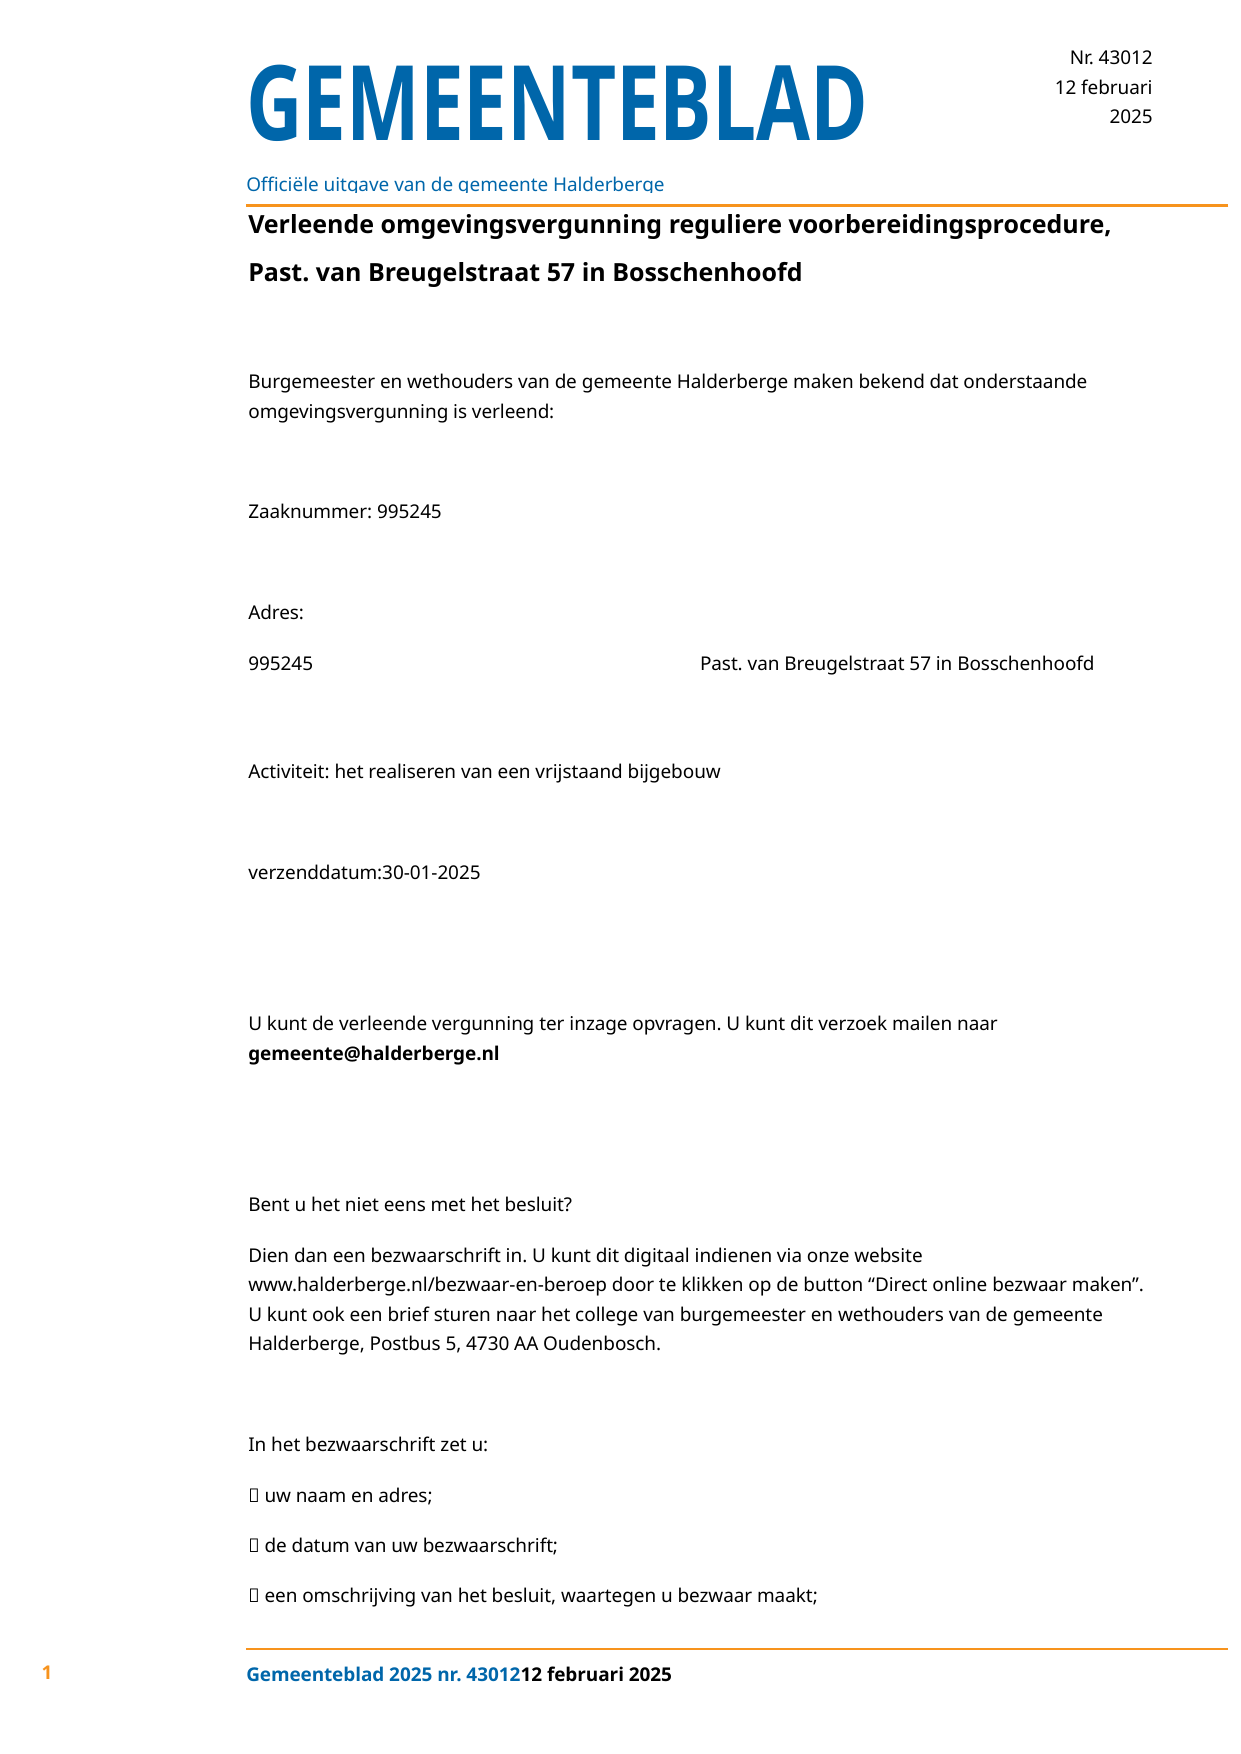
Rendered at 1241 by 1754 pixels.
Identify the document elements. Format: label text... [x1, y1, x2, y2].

text Verleende omgevingsvergunning reguliere voorbereidingsprocedure, Past. van Breugelstraat 57 in Bosschenhoofd [248, 207, 1152, 288]
text U kunt de verleende vergunning ter inzage opvragen. U kunt dit verzoek mailen naar gemeente@halderberge.nl [248, 1011, 1152, 1066]
text In het bezwaarschrift zet u: [248, 1431, 1152, 1457]
text verzenddatum:30-01-2025 [248, 859, 1152, 885]
table_header [248, 679, 700, 705]
text Activiteit: het realiseren van een vrijstaand bijgebouw [248, 758, 1152, 784]
text Zaaknummer: 995245 [248, 499, 1152, 524]
table_header [700, 679, 1152, 705]
text Dien dan een bezwaarschrift in. U kunt dit digitaal indienen via onze website www.halderberge.nl/bezwaar-en-beroep door te klikken op de button “Direct online bezwaar maken”. U kunt ook een brief sturen naar het college van burgemeester en wethouders van de gemeente Halderberge, Postbus 5, 4730 AA Oudenbosch. [248, 1242, 1152, 1356]
text Adres: [248, 599, 1152, 625]
text  uw naam en adres; [248, 1482, 1152, 1508]
text  de datum van uw bezwaarschrift; [248, 1532, 1152, 1558]
text Burgemeester en wethouders van de gemeente Halderberge maken bekend dat onderstaande omgevingsvergunning is verleend: [248, 368, 1152, 424]
picture [41, 47, 231, 172]
text Bent u het niet eens met het besluit? [248, 1191, 1152, 1217]
text  een omschrijving van het besluit, waartegen u bezwaar maakt; [248, 1583, 1152, 1608]
table_header Past. van Breugelstraat 57 in Bosschenhoofd [700, 650, 1152, 676]
table_header 995245 [248, 650, 700, 676]
